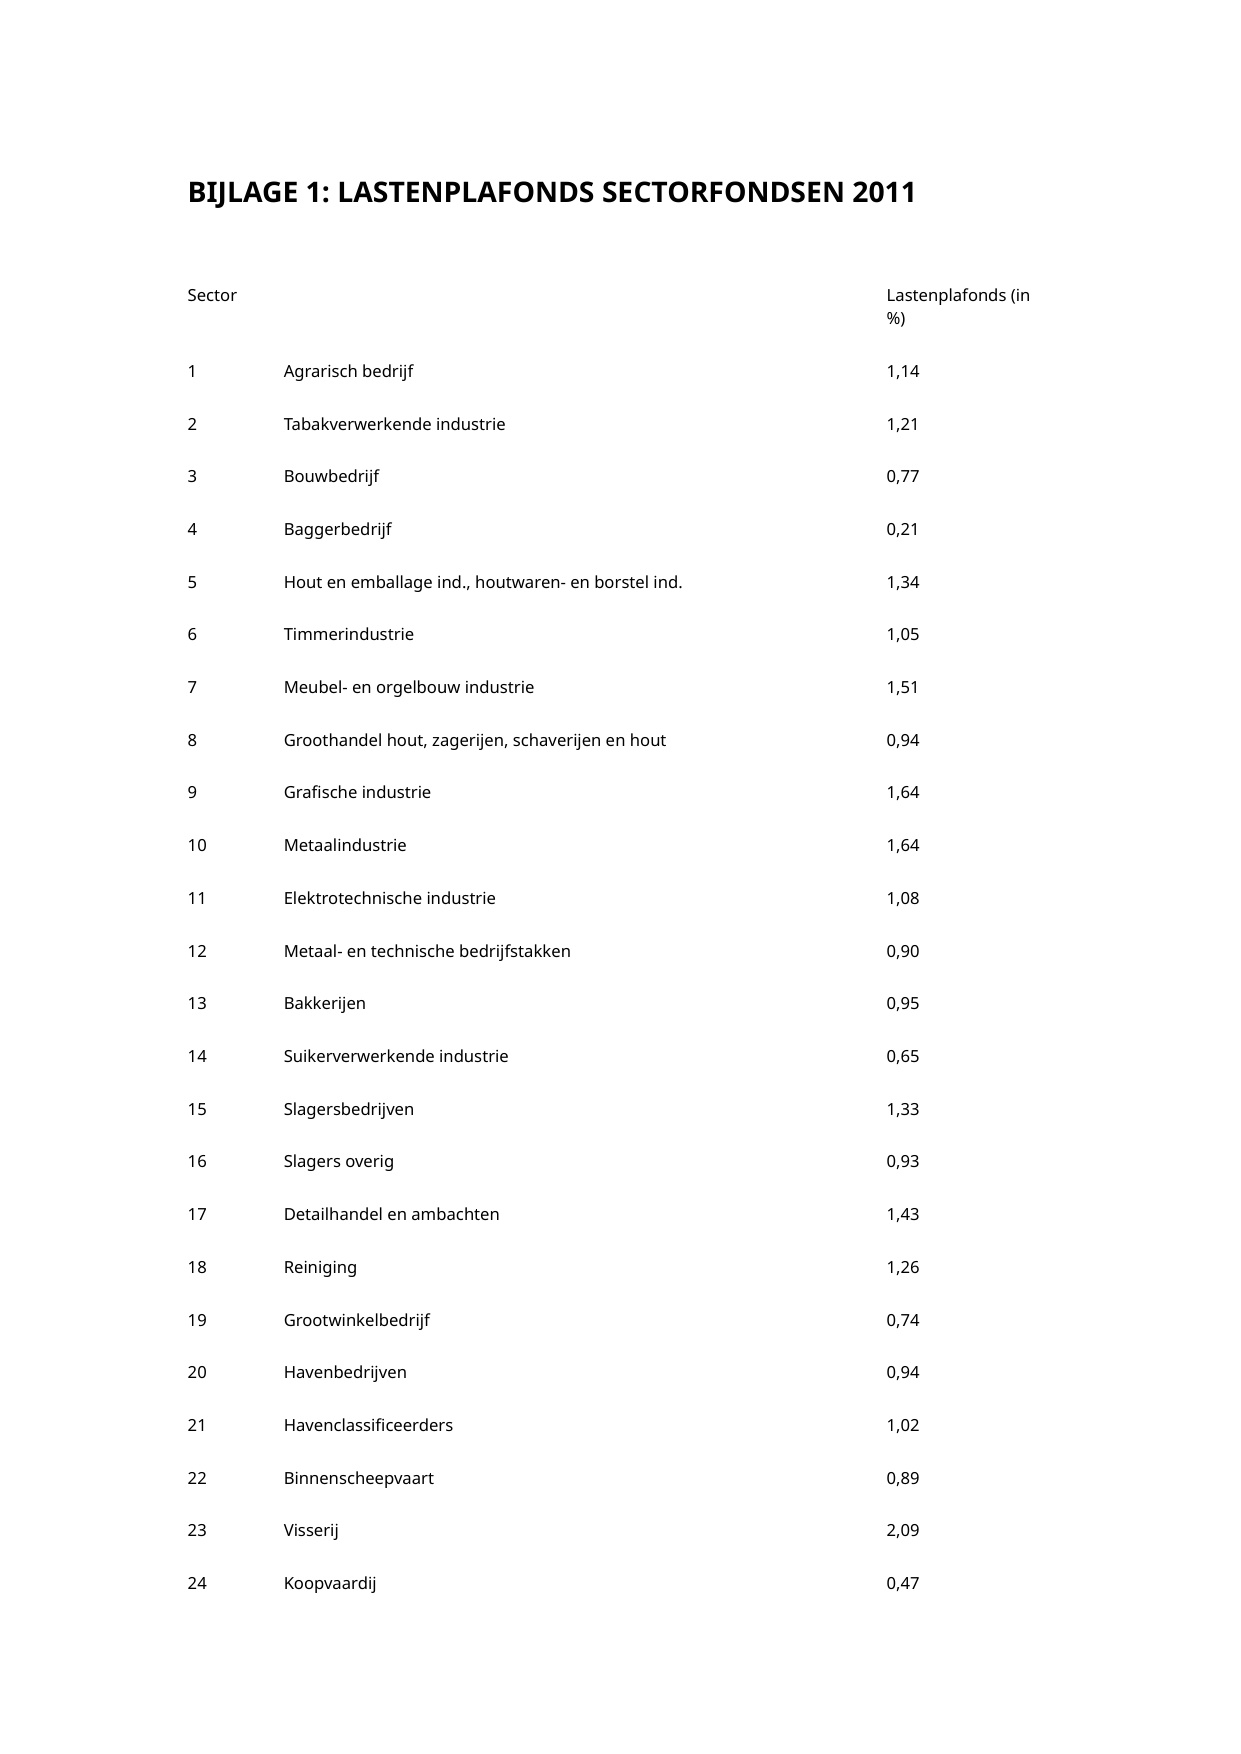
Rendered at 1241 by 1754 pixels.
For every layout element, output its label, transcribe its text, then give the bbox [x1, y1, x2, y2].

table_cell 19 [188, 1308, 283, 1361]
table_cell 5 [188, 570, 283, 623]
table_cell 21 [188, 1414, 283, 1466]
table_cell 24 [188, 1572, 283, 1594]
table_cell Grootwinkelbedrijf [284, 1308, 886, 1361]
table_cell 3 [188, 465, 283, 518]
table_cell Visserij [284, 1519, 886, 1572]
table_cell 22 [188, 1466, 283, 1519]
table_cell 1,21 [886, 412, 1053, 465]
table_cell 1,43 [886, 1203, 1053, 1256]
table_cell Havenclassificeerders [284, 1414, 886, 1466]
table_cell Groothandel hout, zagerijen, schaverijen en hout [284, 729, 886, 781]
table_cell 1,14 [886, 360, 1053, 412]
table_cell Elektrotechnische industrie [284, 887, 886, 939]
table_cell Meubel- en orgelbouw industrie [284, 676, 886, 728]
table_cell 1,64 [886, 834, 1053, 887]
table_cell 1,51 [886, 676, 1053, 728]
table_header Lastenplafonds (in %) [886, 284, 1053, 359]
table_cell 0,95 [886, 992, 1053, 1045]
table_cell 13 [188, 992, 283, 1045]
table_cell Havenbedrijven [284, 1361, 886, 1414]
table_cell 1,02 [886, 1414, 1053, 1466]
table_cell Metaal- en technische bedrijfstakken [284, 939, 886, 992]
table_cell 14 [188, 1045, 283, 1097]
table_cell Bakkerijen [284, 992, 886, 1045]
table_cell Tabakverwerkende industrie [284, 412, 886, 465]
table_cell 0,21 [886, 518, 1053, 570]
table_cell Detailhandel en ambachten [284, 1203, 886, 1256]
table_cell Hout en emballage ind., houtwaren- en borstel ind. [284, 570, 886, 623]
table_cell 16 [188, 1150, 283, 1203]
table_cell 15 [188, 1098, 283, 1150]
table_cell Metaalindustrie [284, 834, 886, 887]
table_cell 0,89 [886, 1466, 1053, 1519]
table_cell 0,47 [886, 1572, 1053, 1594]
table_cell 0,94 [886, 729, 1053, 781]
table_cell 12 [188, 939, 283, 992]
table_cell Koopvaardij [284, 1572, 886, 1594]
table_cell 18 [188, 1256, 283, 1308]
table_cell 20 [188, 1361, 283, 1414]
table_cell 1,26 [886, 1256, 1053, 1308]
table_cell 1 [188, 360, 283, 412]
table_cell Suikerverwerkende industrie [284, 1045, 886, 1097]
table_cell Agrarisch bedrijf [284, 360, 886, 412]
table_cell 11 [188, 887, 283, 939]
table_cell 0,90 [886, 939, 1053, 992]
table_cell 1,33 [886, 1098, 1053, 1150]
table_header Sector [188, 284, 283, 359]
table_cell 1,64 [886, 781, 1053, 834]
table_header [284, 284, 886, 359]
table_cell 0,65 [886, 1045, 1053, 1097]
subtitle BIJLAGE 1: LASTENPLAFONDS SECTORFONDSEN 2011 [187, 172, 1053, 211]
table_cell 17 [188, 1203, 283, 1256]
table_cell 9 [188, 781, 283, 834]
table_cell 6 [188, 623, 283, 676]
table_cell 1,34 [886, 570, 1053, 623]
table_cell 0,74 [886, 1308, 1053, 1361]
table_cell 23 [188, 1519, 283, 1572]
table_cell 1,08 [886, 887, 1053, 939]
table_cell 8 [188, 729, 283, 781]
table_cell 10 [188, 834, 283, 887]
table_cell Bouwbedrijf [284, 465, 886, 518]
table_cell Timmerindustrie [284, 623, 886, 676]
table_cell 0,94 [886, 1361, 1053, 1414]
table_cell Baggerbedrijf [284, 518, 886, 570]
table_cell 0,93 [886, 1150, 1053, 1203]
table_cell 4 [188, 518, 283, 570]
table_cell Slagers overig [284, 1150, 886, 1203]
table_cell Binnenscheepvaart [284, 1466, 886, 1519]
table_cell 1,05 [886, 623, 1053, 676]
table_cell Slagersbedrijven [284, 1098, 886, 1150]
table_cell Grafische industrie [284, 781, 886, 834]
table_cell 2,09 [886, 1519, 1053, 1572]
table_cell 7 [188, 676, 283, 728]
table_cell Reiniging [284, 1256, 886, 1308]
table_cell 0,77 [886, 465, 1053, 518]
table_cell 2 [188, 412, 283, 465]
